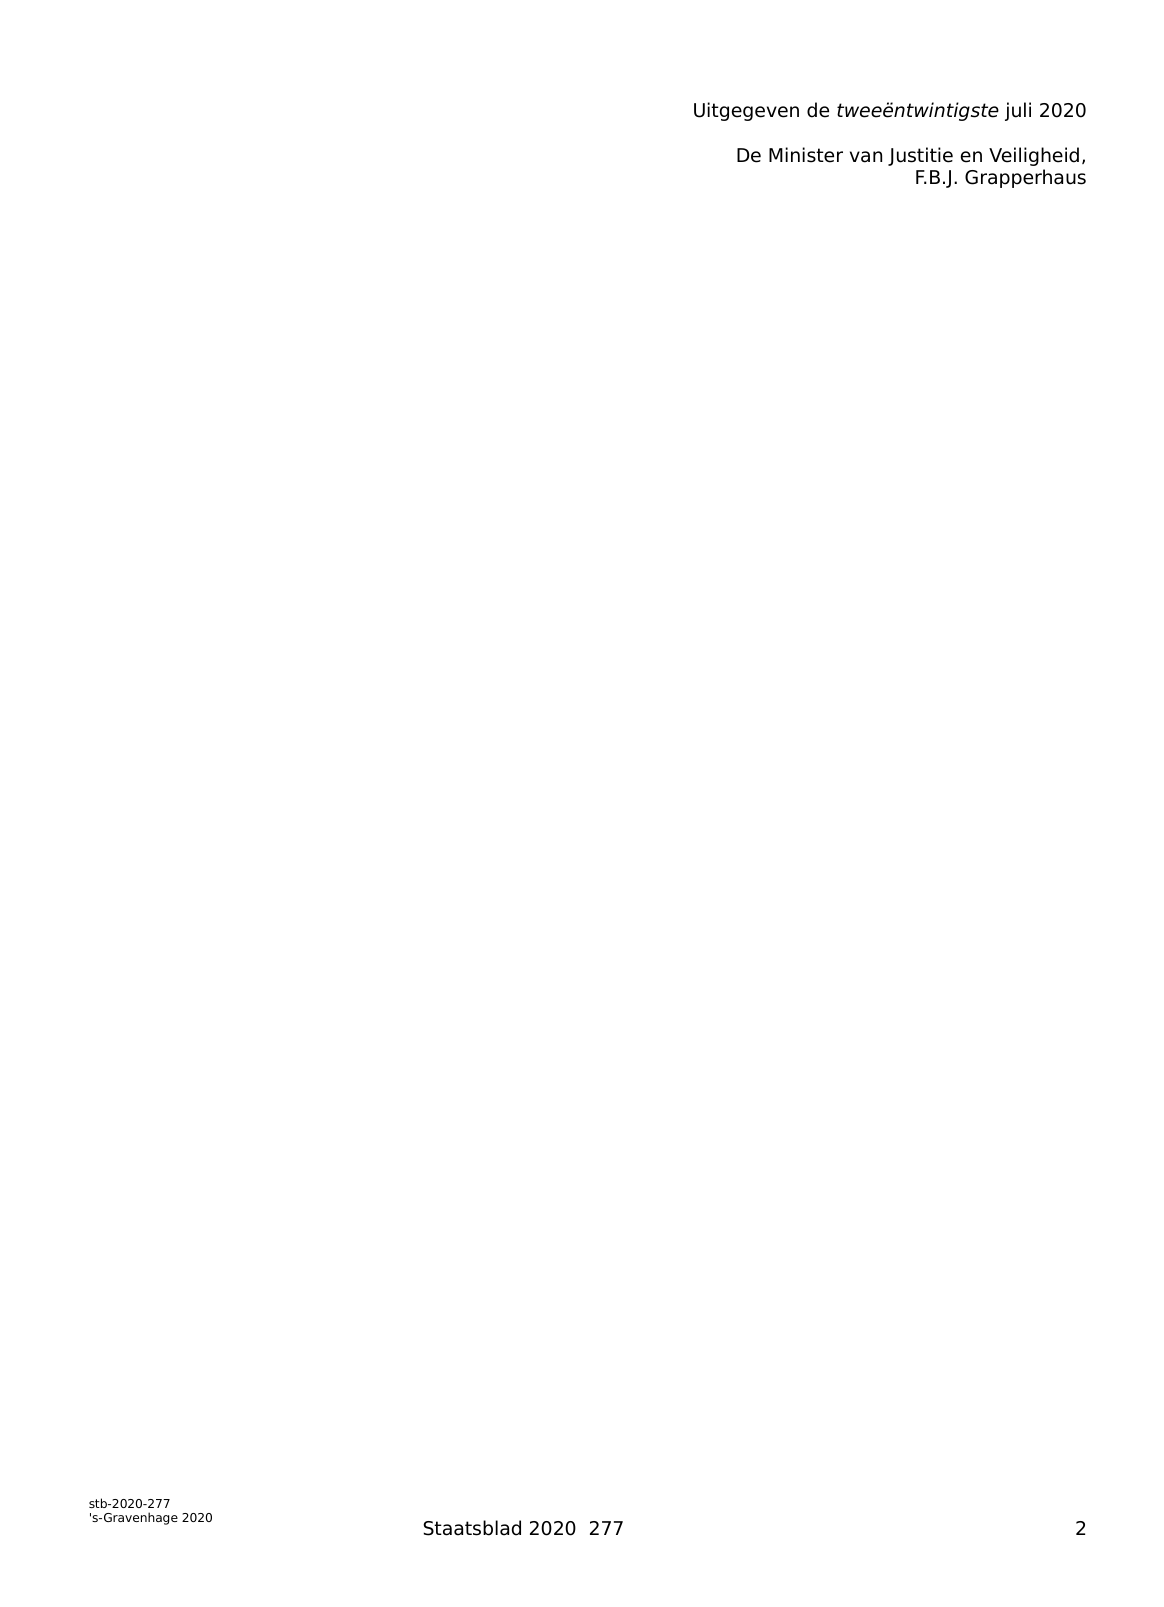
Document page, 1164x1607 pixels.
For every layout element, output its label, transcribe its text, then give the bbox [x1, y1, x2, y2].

text De Minister van Justitie en Veiligheid, F.B.J. Grapperhaus [422, 144, 1087, 188]
text 's-Gravenhage 2020 [88, 1511, 323, 1525]
text stb-2020-277 [88, 1497, 323, 1511]
text Uitgegeven de tweeëntwintigste juli 2020 [422, 100, 1087, 122]
